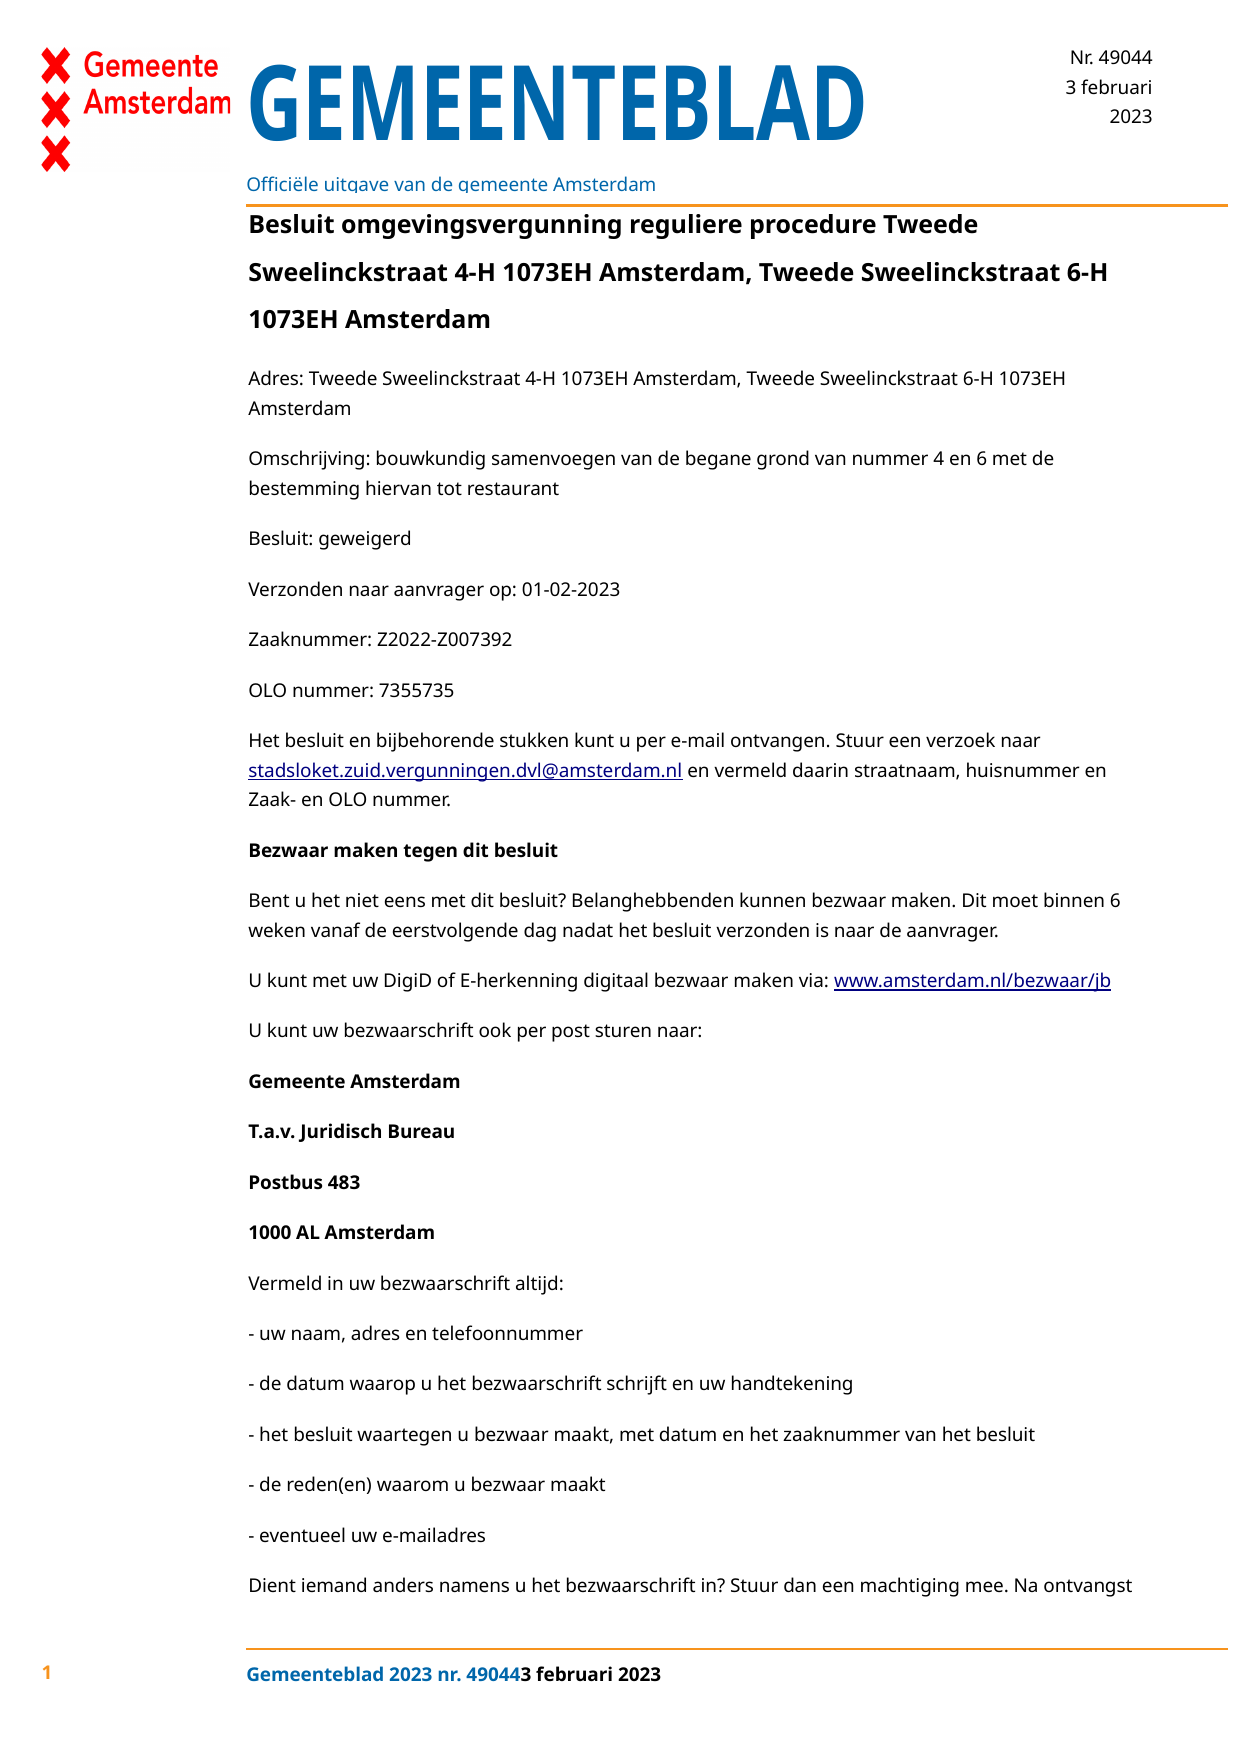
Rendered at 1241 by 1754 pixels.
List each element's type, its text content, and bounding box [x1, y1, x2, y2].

picture [41, 47, 231, 172]
text Bent u het niet eens met dit besluit? Belanghebbenden kunnen bezwaar maken. Dit moet binnen 6 weken vanaf de eerstvolgende dag nadat het besluit verzonden is naar de aanvrager. [248, 887, 1152, 942]
text U kunt uw bezwaarschrift ook per post sturen naar: [248, 1018, 1152, 1043]
text Het besluit en bijbehorende stukken kunt u per e-mail ontvangen. Stuur een verzoek naar stadsloket.zuid.vergunningen.dvl@amsterdam.nl en vermeld daarin straatnaam, huisnummer en Zaak- en OLO nummer. [248, 727, 1152, 812]
text Besluit omgevingsvergunning reguliere procedure Tweede Sweelinckstraat 4-H 1073EH Amsterdam, Tweede Sweelinckstraat 6-H 1073EH Amsterdam [248, 207, 1152, 336]
text - uw naam, adres en telefoonnummer [248, 1320, 1152, 1346]
text U kunt met uw DigiD of E-herkenning digitaal bezwaar maken via: www.amsterdam.nl/bezwaar/jb [248, 967, 1152, 993]
text Omschrijving: bouwkundig samenvoegen van de begane grond van nummer 4 en 6 met de bestemming hiervan tot restaurant [248, 446, 1152, 501]
text Besluit: geweigerd [248, 526, 1152, 551]
text T.a.v. Juridisch Bureau [248, 1118, 1152, 1144]
text Bezwaar maken tegen dit besluit [248, 837, 1152, 862]
text Gemeente Amsterdam [248, 1068, 1152, 1094]
text - eventueel uw e-mailadres [248, 1522, 1152, 1547]
text Adres: Tweede Sweelinckstraat 4-H 1073EH Amsterdam, Tweede Sweelinckstraat 6-H 1073EH Amsterdam [248, 366, 1152, 421]
text - het besluit waartegen u bezwaar maakt, met datum en het zaaknummer van het besluit [248, 1421, 1152, 1447]
text Postbus 483 [248, 1169, 1152, 1194]
text 1000 AL Amsterdam [248, 1219, 1152, 1245]
text - de reden(en) waarom u bezwaar maakt [248, 1471, 1152, 1497]
text Vermeld in uw bezwaarschrift altijd: [248, 1270, 1152, 1295]
text Zaaknummer: Z2022-Z007392 [248, 626, 1152, 652]
text Verzonden naar aanvrager op: 01-02-2023 [248, 576, 1152, 602]
text Dient iemand anders namens u het bezwaarschrift in? Stuur dan een machtiging mee. Na ontvangst [248, 1572, 1152, 1598]
text OLO nummer: 7355735 [248, 677, 1152, 702]
text - de datum waarop u het bezwaarschrift schrijft en uw handtekening [248, 1371, 1152, 1396]
